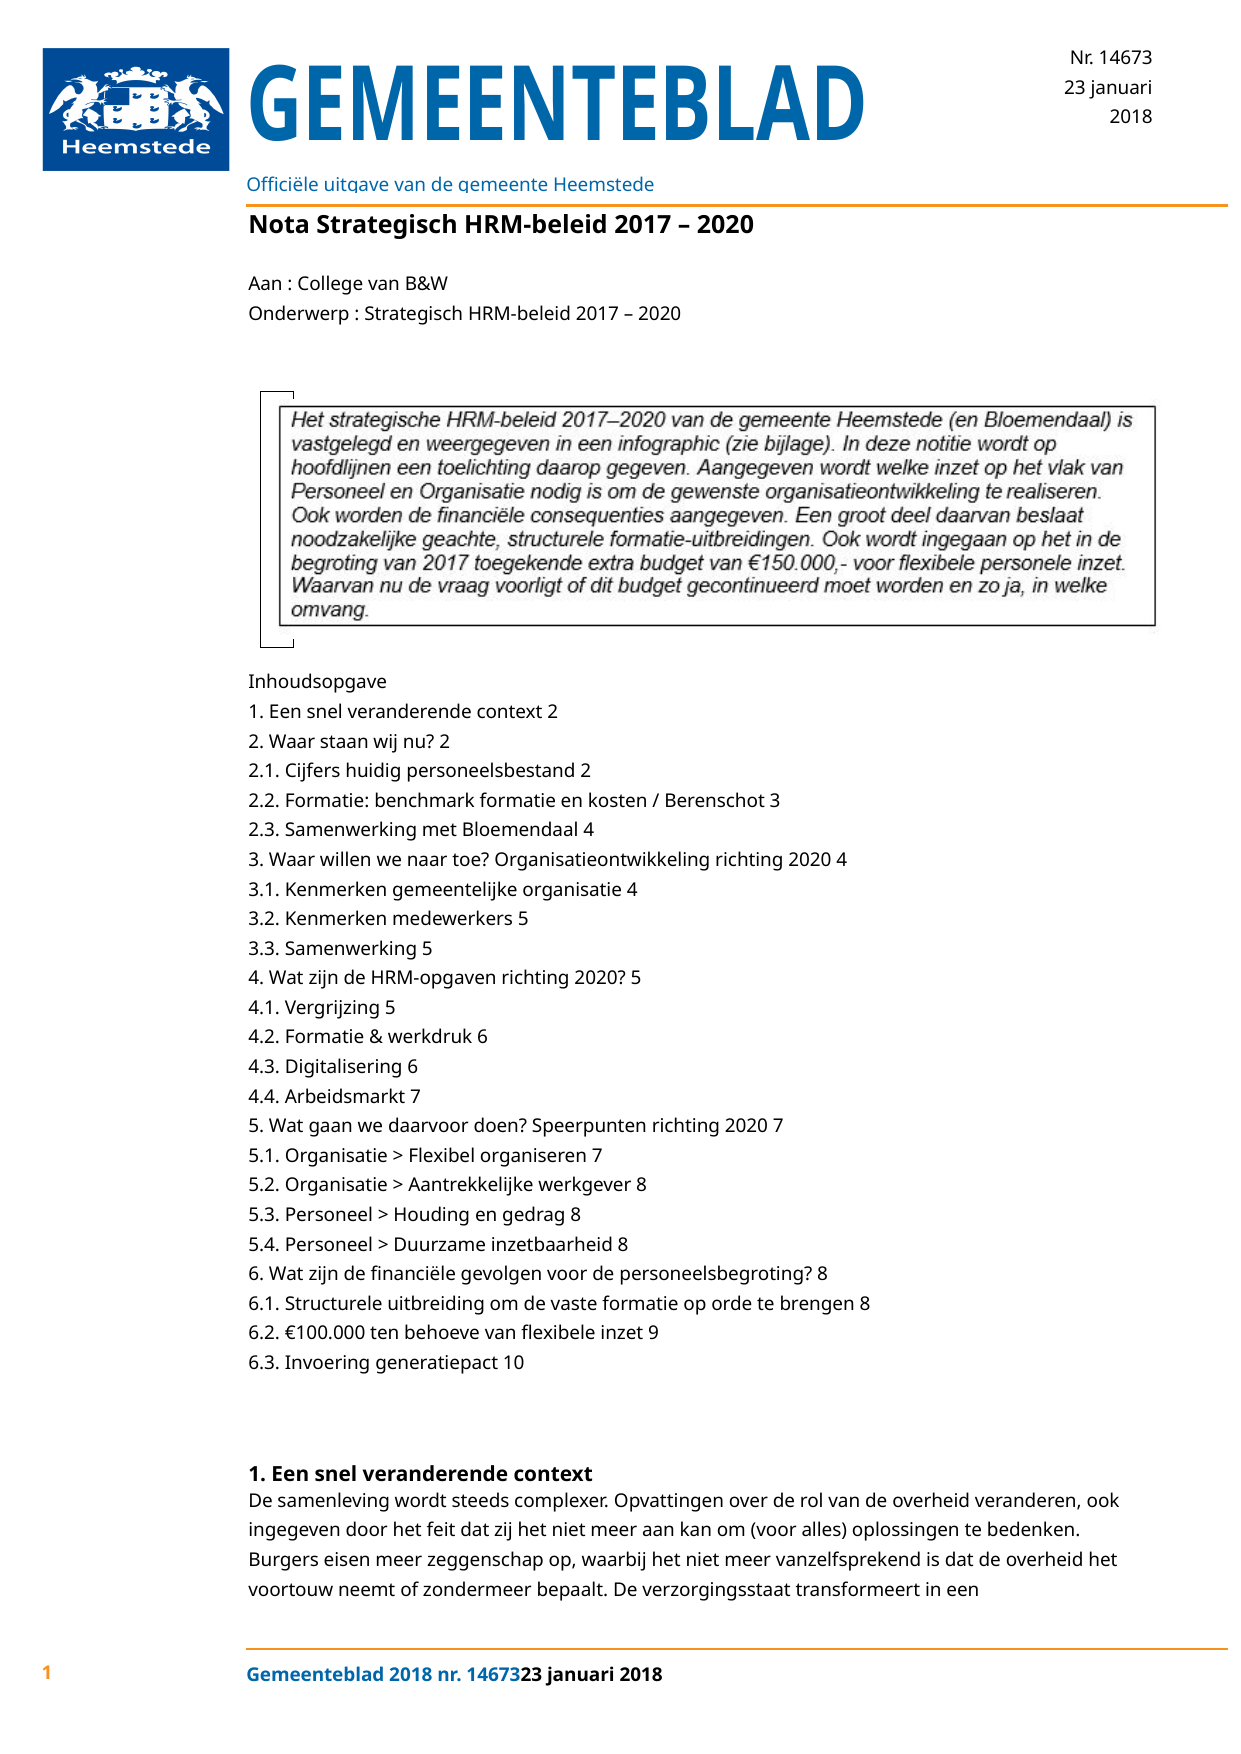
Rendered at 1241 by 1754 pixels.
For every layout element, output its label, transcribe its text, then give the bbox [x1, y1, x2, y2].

text 5.3. Personeel > Houding en gedrag 8 [248, 1201, 1152, 1227]
text De samenleving wordt steeds complexer. Opvattingen over de rol van de overheid veranderen, ook ingegeven door het feit dat zij het niet meer aan kan om (voor alles) oplossingen te bedenken. Burgers eisen meer zeggenschap op, waarbij het niet meer vanzelfsprekend is dat de overheid het voortouw neemt of zondermeer bepaalt. De verzorgingsstaat transformeert in een [248, 1487, 1152, 1602]
text 2.2. Formatie: benchmark formatie en kosten / Berenschot 3 [248, 787, 1152, 813]
text 6. Wat zijn de financiële gevolgen voor de personeelsbegroting? 8 [248, 1260, 1152, 1286]
text 5.1. Organisatie > Flexibel organiseren 7 [248, 1142, 1152, 1168]
text Onderwerp : Strategisch HRM-beleid 2017 – 2020 [248, 300, 1152, 326]
text 5.2. Organisatie > Aantrekkelijke werkgever 8 [248, 1172, 1152, 1197]
text 3. Waar willen we naar toe? Organisatieontwikkeling richting 2020 4 [248, 846, 1152, 872]
text 3.3. Samenwerking 5 [248, 935, 1152, 961]
text 2.1. Cijfers huidig personeelsbestand 2 [248, 757, 1152, 783]
text 5.4. Personeel > Duurzame inzetbaarheid 8 [248, 1231, 1152, 1256]
text 6.2. €100.000 ten behoeve van flexibele inzet 9 [248, 1319, 1152, 1345]
text Nota Strategisch HRM-beleid 2017 – 2020 [248, 207, 1152, 241]
text 4.2. Formatie & werkdruk 6 [248, 1024, 1152, 1049]
text 2. Waar staan wij nu? 2 [248, 728, 1152, 753]
picture [268, 399, 1173, 639]
text 4.1. Vergrijzing 5 [248, 994, 1152, 1020]
text Inhoudsopgave [248, 669, 1152, 694]
text 3.1. Kenmerken gemeentelijke organisatie 4 [248, 876, 1152, 901]
text 3.2. Kenmerken medewerkers 5 [248, 905, 1152, 931]
text 5. Wat gaan we daarvoor doen? Speerpunten richting 2020 7 [248, 1112, 1152, 1138]
text 1. Een snel veranderende context 2 [248, 698, 1152, 724]
text 2.3. Samenwerking met Bloemendaal 4 [248, 817, 1152, 842]
text 1. Een snel veranderende context [248, 1459, 1152, 1487]
text 6.3. Invoering generatiepact 10 [248, 1349, 1152, 1375]
picture [41, 47, 231, 172]
text 6.1. Structurele uitbreiding om de vaste formatie op orde te brengen 8 [248, 1290, 1152, 1316]
text 4.4. Arbeidsmarkt 7 [248, 1083, 1152, 1108]
text 4. Wat zijn de HRM-opgaven richting 2020? 5 [248, 964, 1152, 990]
text 4.3. Digitalisering 6 [248, 1053, 1152, 1079]
text Aan : College van B&W [248, 270, 1152, 296]
